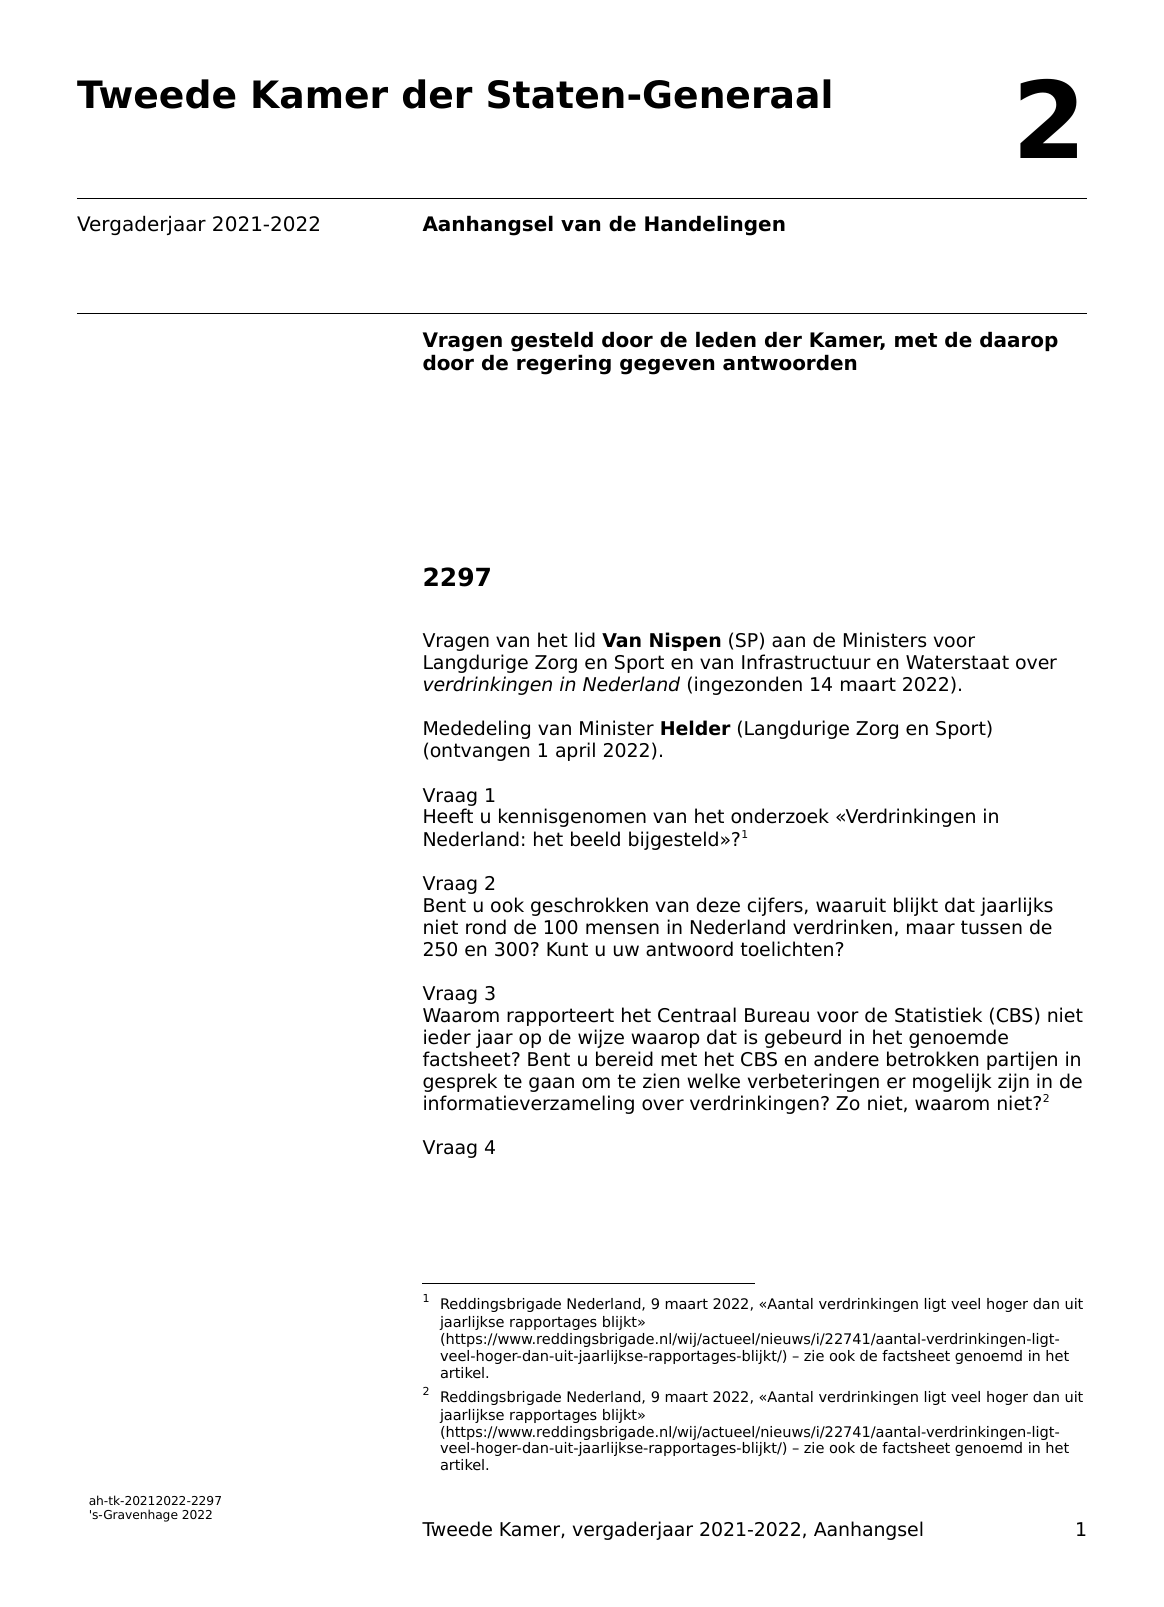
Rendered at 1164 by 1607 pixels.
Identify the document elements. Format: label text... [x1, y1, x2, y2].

text Reddingsbrigade Nederland, 9 maart 2022, «Aantal verdrinkingen ligt veel hoger dan uit jaarlijkse rapportages blijkt» (https://www.reddingsbrigade.nl/wij/actueel/nieuws/i/22741/aantal-verdrinkingen-ligt-veel-hoger-dan-uit-jaarlijkse-rapportages-blijkt/) – zie ook de factsheet genoemd in het artikel. [422, 1292, 1087, 1382]
text Vraag 4 [422, 1137, 1087, 1159]
text Mededeling van Minister Helder (Langdurige Zorg en Sport) (ontvangen 1 april 2022). [422, 718, 1087, 762]
table_cell [77, 314, 422, 375]
text Vraag 2 [422, 873, 1087, 894]
text Reddingsbrigade Nederland, 9 maart 2022, «Aantal verdrinkingen ligt veel hoger dan uit jaarlijkse rapportages blijkt» (https://www.reddingsbrigade.nl/wij/actueel/nieuws/i/22741/aantal-verdrinkingen-ligt-veel-hoger-dan-uit-jaarlijkse-rapportages-blijkt/) – zie ook de factsheet genoemd in het artikel. [422, 1385, 1087, 1474]
text 2297 [422, 563, 1087, 592]
text 's-Gravenhage 2022 [88, 1508, 323, 1522]
text Waarom rapporteert het Centraal Bureau voor de Statistiek (CBS) niet ieder jaar op de wijze waarop dat is gebeurd in het genoemde factsheet? Bent u bereid met het CBS en andere betrokken partijen in gesprek te gaan om te zien welke verbeteringen er mogelijk zijn in de informatieverzameling over verdrinkingen? Zo niet, waarom niet? [422, 1005, 1087, 1114]
table_cell Aanhangsel van de Handelingen [422, 199, 1087, 313]
table_cell Vragen gesteld door de leden der Kamer, met de daarop door de regering gegeven antwoorden [422, 314, 1087, 375]
table_header 2 [886, 59, 1087, 198]
table_header Tweede Kamer der Staten-Generaal [77, 59, 886, 198]
text Vraag 3 [422, 983, 1087, 1005]
table_cell Vergaderjaar 2021-2022 [77, 199, 422, 313]
text ah-tk-20212022-2297 [88, 1494, 323, 1508]
text Bent u ook geschrokken van deze cijfers, waaruit blijkt dat jaarlijks niet rond de 100 mensen in Nederland verdrinken, maar tussen de 250 en 300? Kunt u uw antwoord toelichten? [422, 894, 1087, 961]
text Vraag 1 [422, 784, 1087, 806]
text Vragen van het lid Van Nispen (SP) aan de Ministers voor Langdurige Zorg en Sport en van Infrastructuur en Waterstaat over verdrinkingen in Nederland (ingezonden 14 maart 2022). [422, 630, 1087, 696]
text Heeft u kennisgenomen van het onderzoek «Verdrinkingen in Nederland: het beeld bijgesteld»? [422, 806, 1087, 850]
